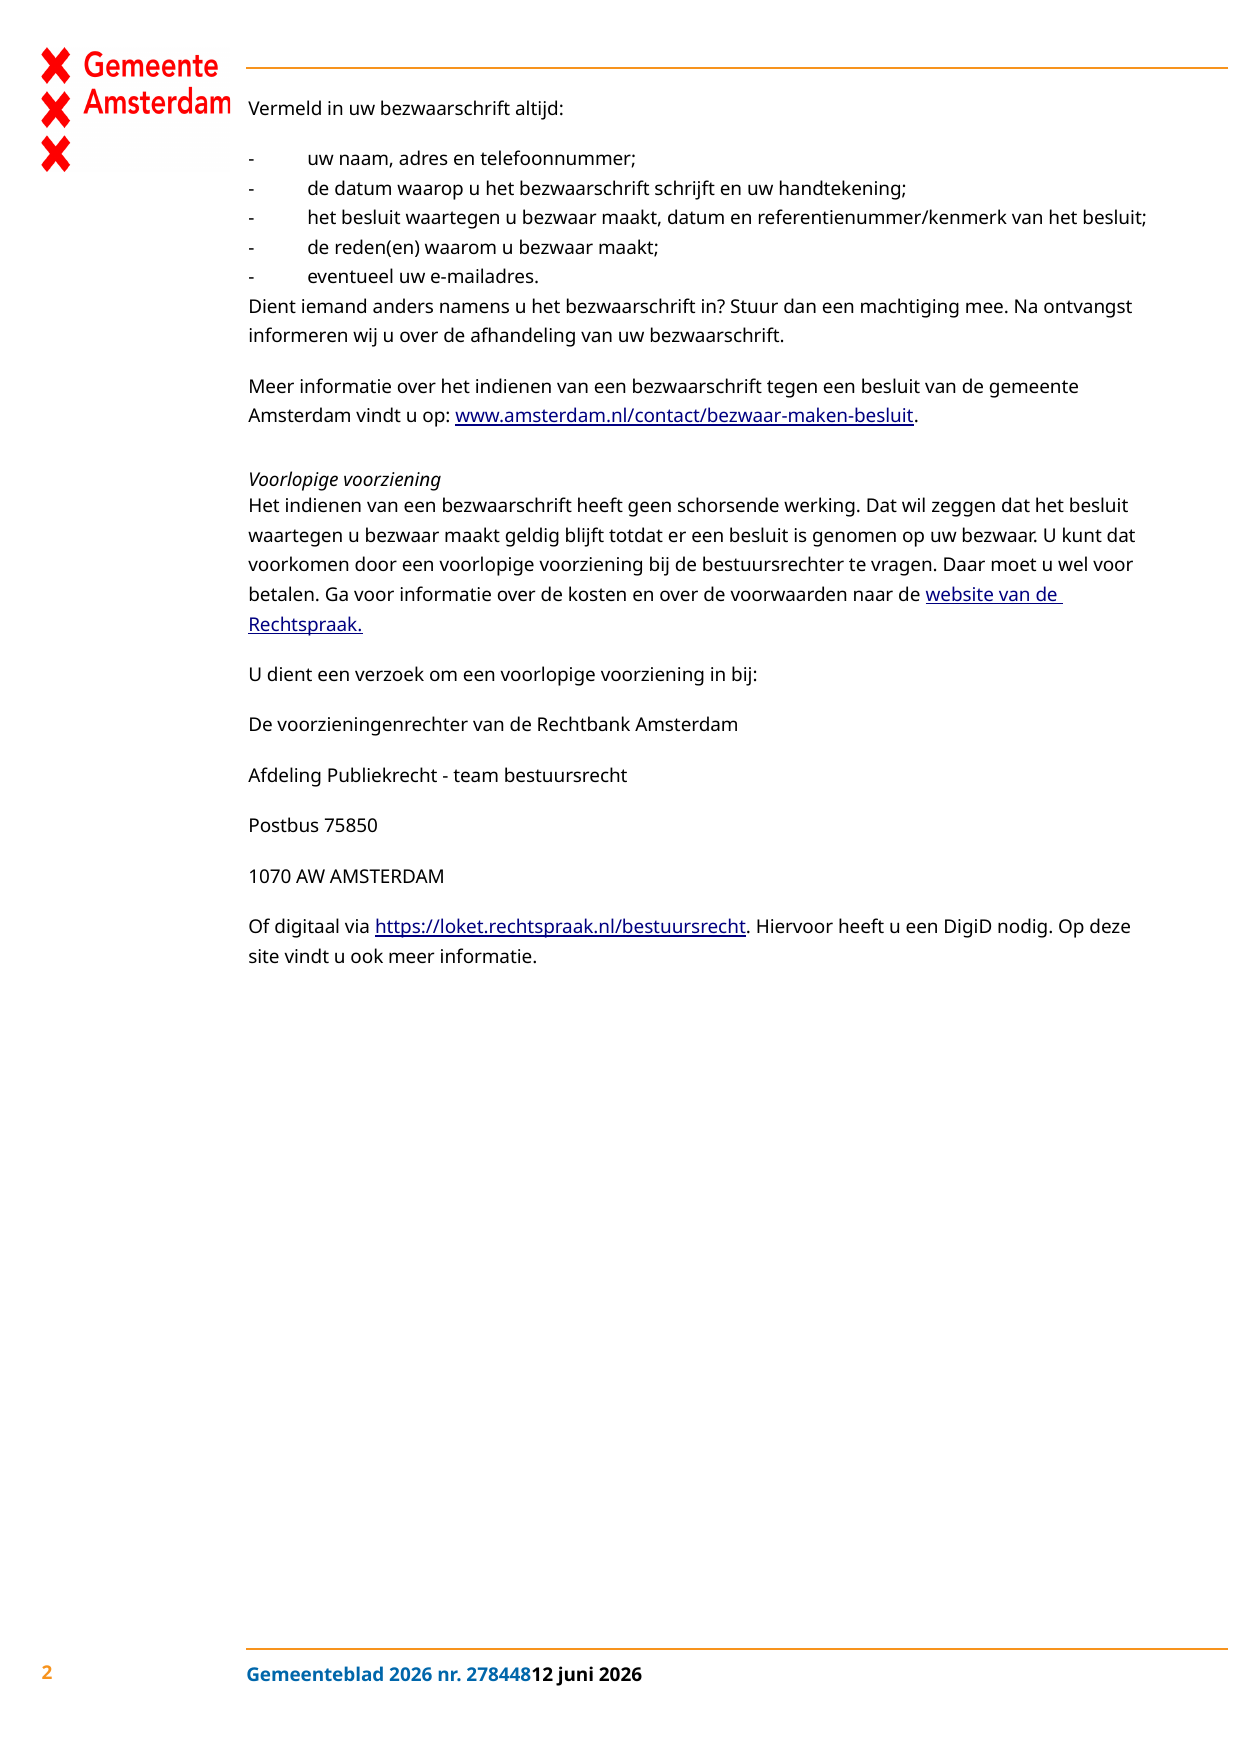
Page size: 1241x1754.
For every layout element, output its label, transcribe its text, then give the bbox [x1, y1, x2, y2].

text Vermeld in uw bezwaarschrift altijd: [248, 95, 1152, 121]
list de reden(en) waarom u bezwaar maakt; [248, 234, 1152, 260]
text U dient een verzoek om een voorlopige voorziening in bij: [248, 661, 1152, 687]
text Voorlopige voorziening [248, 467, 1152, 492]
text Dient iemand anders namens u het bezwaarschrift in? Stuur dan een machtiging mee. Na ontvangst informeren wij u over de afhandeling van uw bezwaarschrift. [248, 293, 1152, 348]
list het besluit waartegen u bezwaar maakt, datum en referentienummer/kenmerk van het besluit; [248, 204, 1152, 230]
text Of digitaal via https://loket.rechtspraak.nl/bestuursrecht. Hiervoor heeft u een DigiD nodig. Op deze site vindt u ook meer informatie. [248, 913, 1152, 968]
text De voorzieningenrechter van de Rechtbank Amsterdam [248, 712, 1152, 737]
text Postbus 75850 [248, 812, 1152, 838]
text Meer informatie over het indienen van een bezwaarschrift tegen een besluit van de gemeente Amsterdam vindt u op: www.amsterdam.nl/contact/bezwaar-maken-besluit. [248, 373, 1152, 428]
list de datum waarop u het bezwaarschrift schrijft en uw handtekening; [248, 175, 1152, 201]
text Het indienen van een bezwaarschrift heeft geen schorsende werking. Dat wil zeggen dat het besluit waartegen u bezwaar maakt geldig blijft totdat er een besluit is genomen op uw bezwaar. U kunt dat voorkomen door een voorlopige voorziening bij de bestuursrechter te vragen. Daar moet u wel voor betalen. Ga voor informatie over de kosten en over de voorwaarden naar de website van de Rechtspraak. [248, 492, 1152, 636]
list uw naam, adres en telefoonnummer; [248, 145, 1152, 171]
text Afdeling Publiekrecht - team bestuursrecht [248, 762, 1152, 788]
text 1070 AW AMSTERDAM [248, 863, 1152, 888]
picture [41, 47, 231, 172]
list eventueel uw e-mailadres. [248, 263, 1152, 289]
